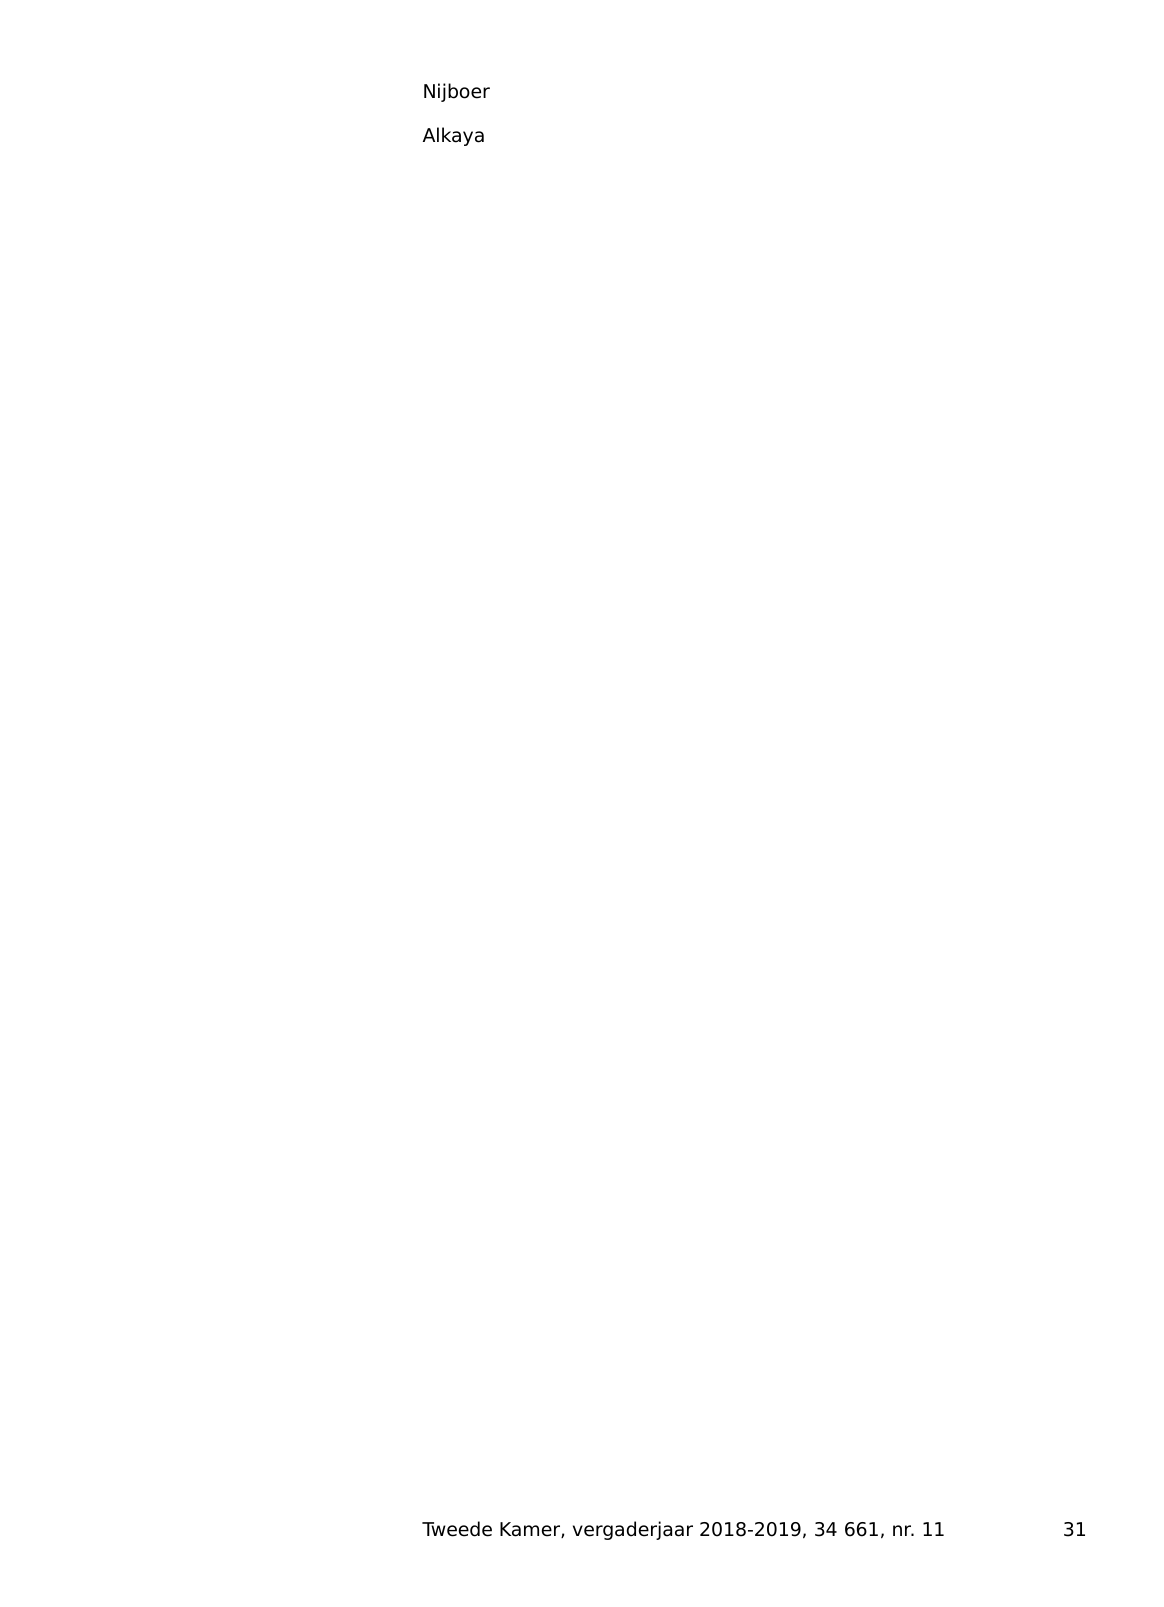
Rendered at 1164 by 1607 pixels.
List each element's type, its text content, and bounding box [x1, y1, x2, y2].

text Nijboer Alkaya [422, 59, 1087, 147]
